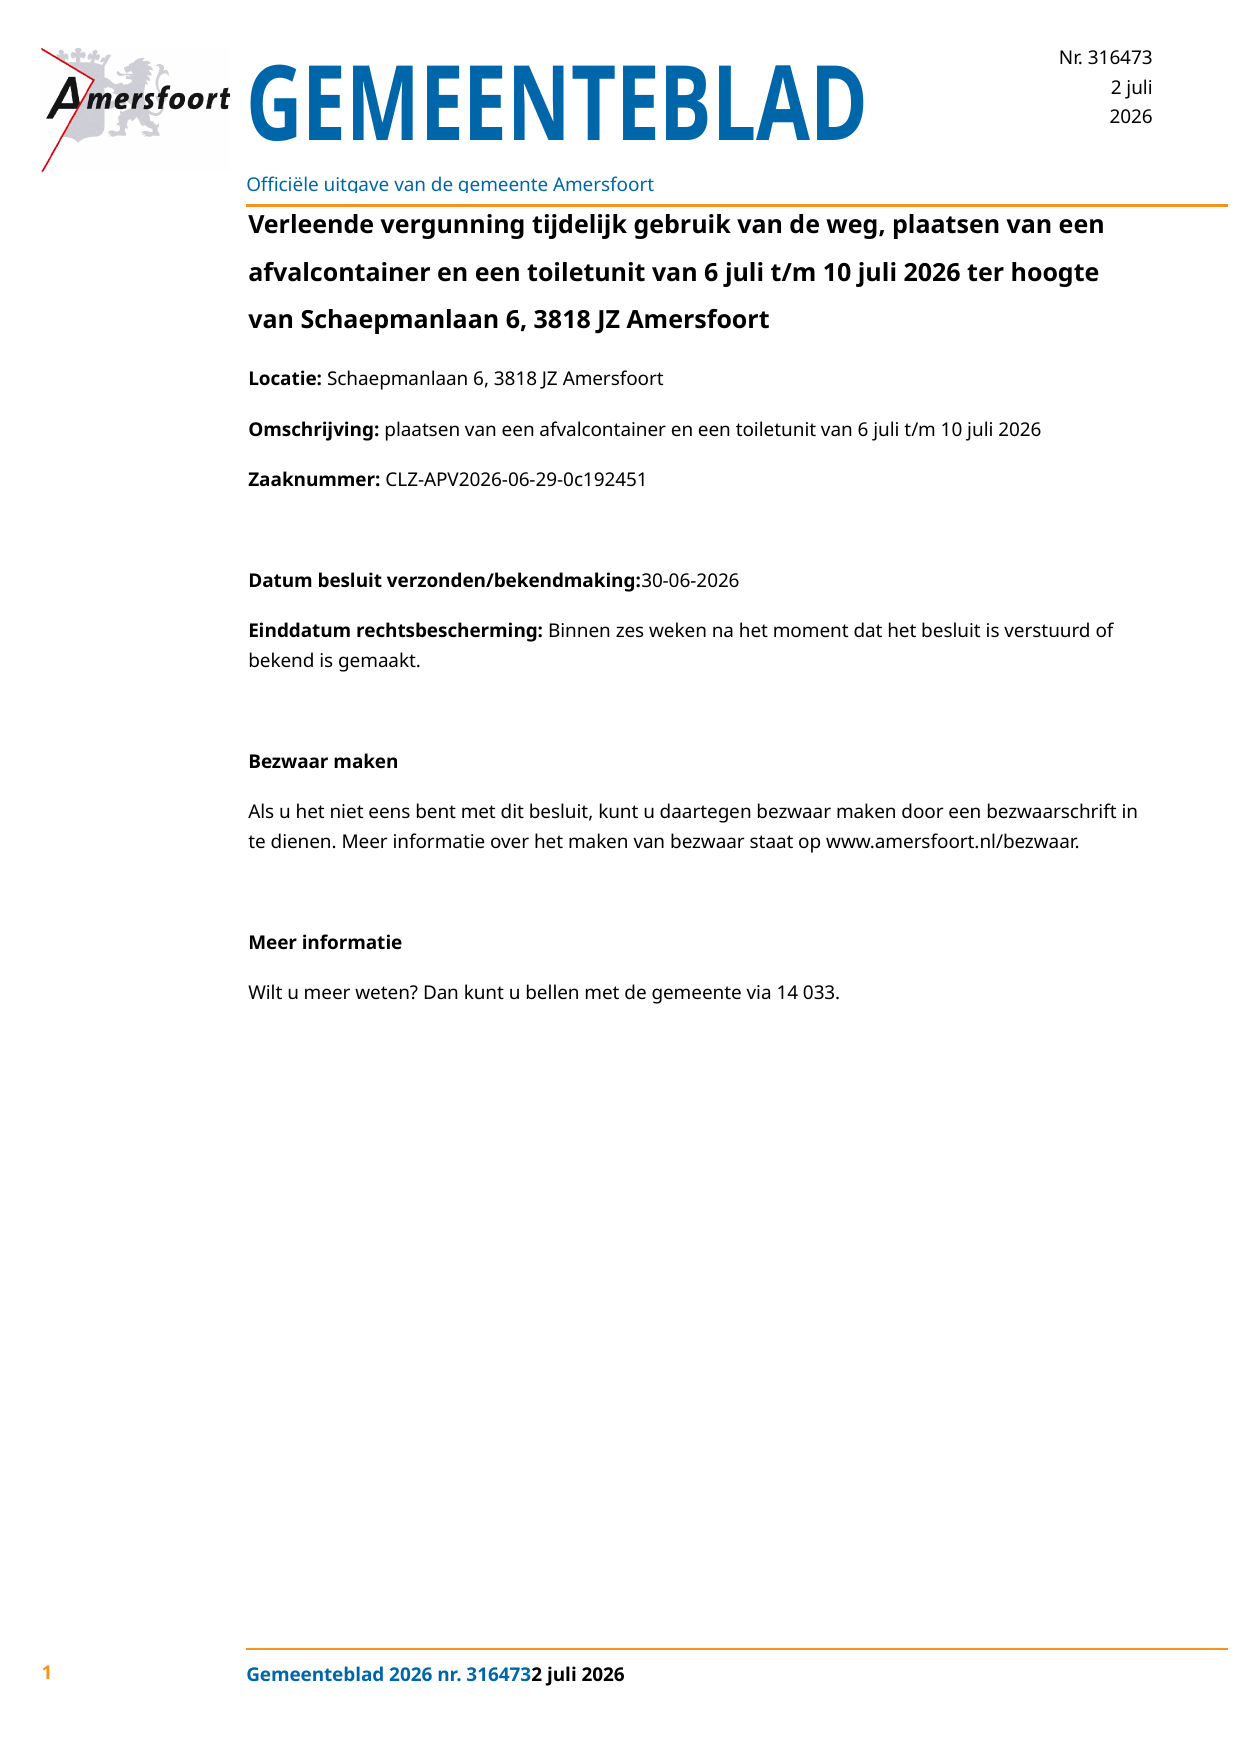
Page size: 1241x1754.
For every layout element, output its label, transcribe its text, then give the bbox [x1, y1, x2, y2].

text Omschrijving: plaatsen van een afvalcontainer en een toiletunit van 6 juli t/m 10 juli 2026 [248, 416, 1152, 442]
picture [41, 47, 231, 172]
text Wilt u meer weten? Dan kunt u bellen met de gemeente via 14 033. [248, 979, 1152, 1005]
text Locatie: Schaepmanlaan 6, 3818 JZ Amersfoort [248, 366, 1152, 391]
text Datum besluit verzonden/bekendmaking:30-06-2026 [248, 567, 1152, 593]
text Zaaknummer: CLZ-APV2026-06-29-0c192451 [248, 466, 1152, 492]
text Meer informatie [248, 929, 1152, 954]
text Verleende vergunning tijdelijk gebruik van de weg, plaatsen van een afvalcontainer en een toiletunit van 6 juli t/m 10 juli 2026 ter hoogte van Schaepmanlaan 6, 3818 JZ Amersfoort [248, 207, 1152, 336]
text Einddatum rechtsbescherming: Binnen zes weken na het moment dat het besluit is verstuurd of bekend is gemaakt. [248, 618, 1152, 673]
text Als u het niet eens bent met dit besluit, kunt u daartegen bezwaar maken door een bezwaarschrift in te dienen. Meer informatie over het maken van bezwaar staat op www.amersfoort.nl/bezwaar. [248, 798, 1152, 854]
text Bezwaar maken [248, 748, 1152, 774]
